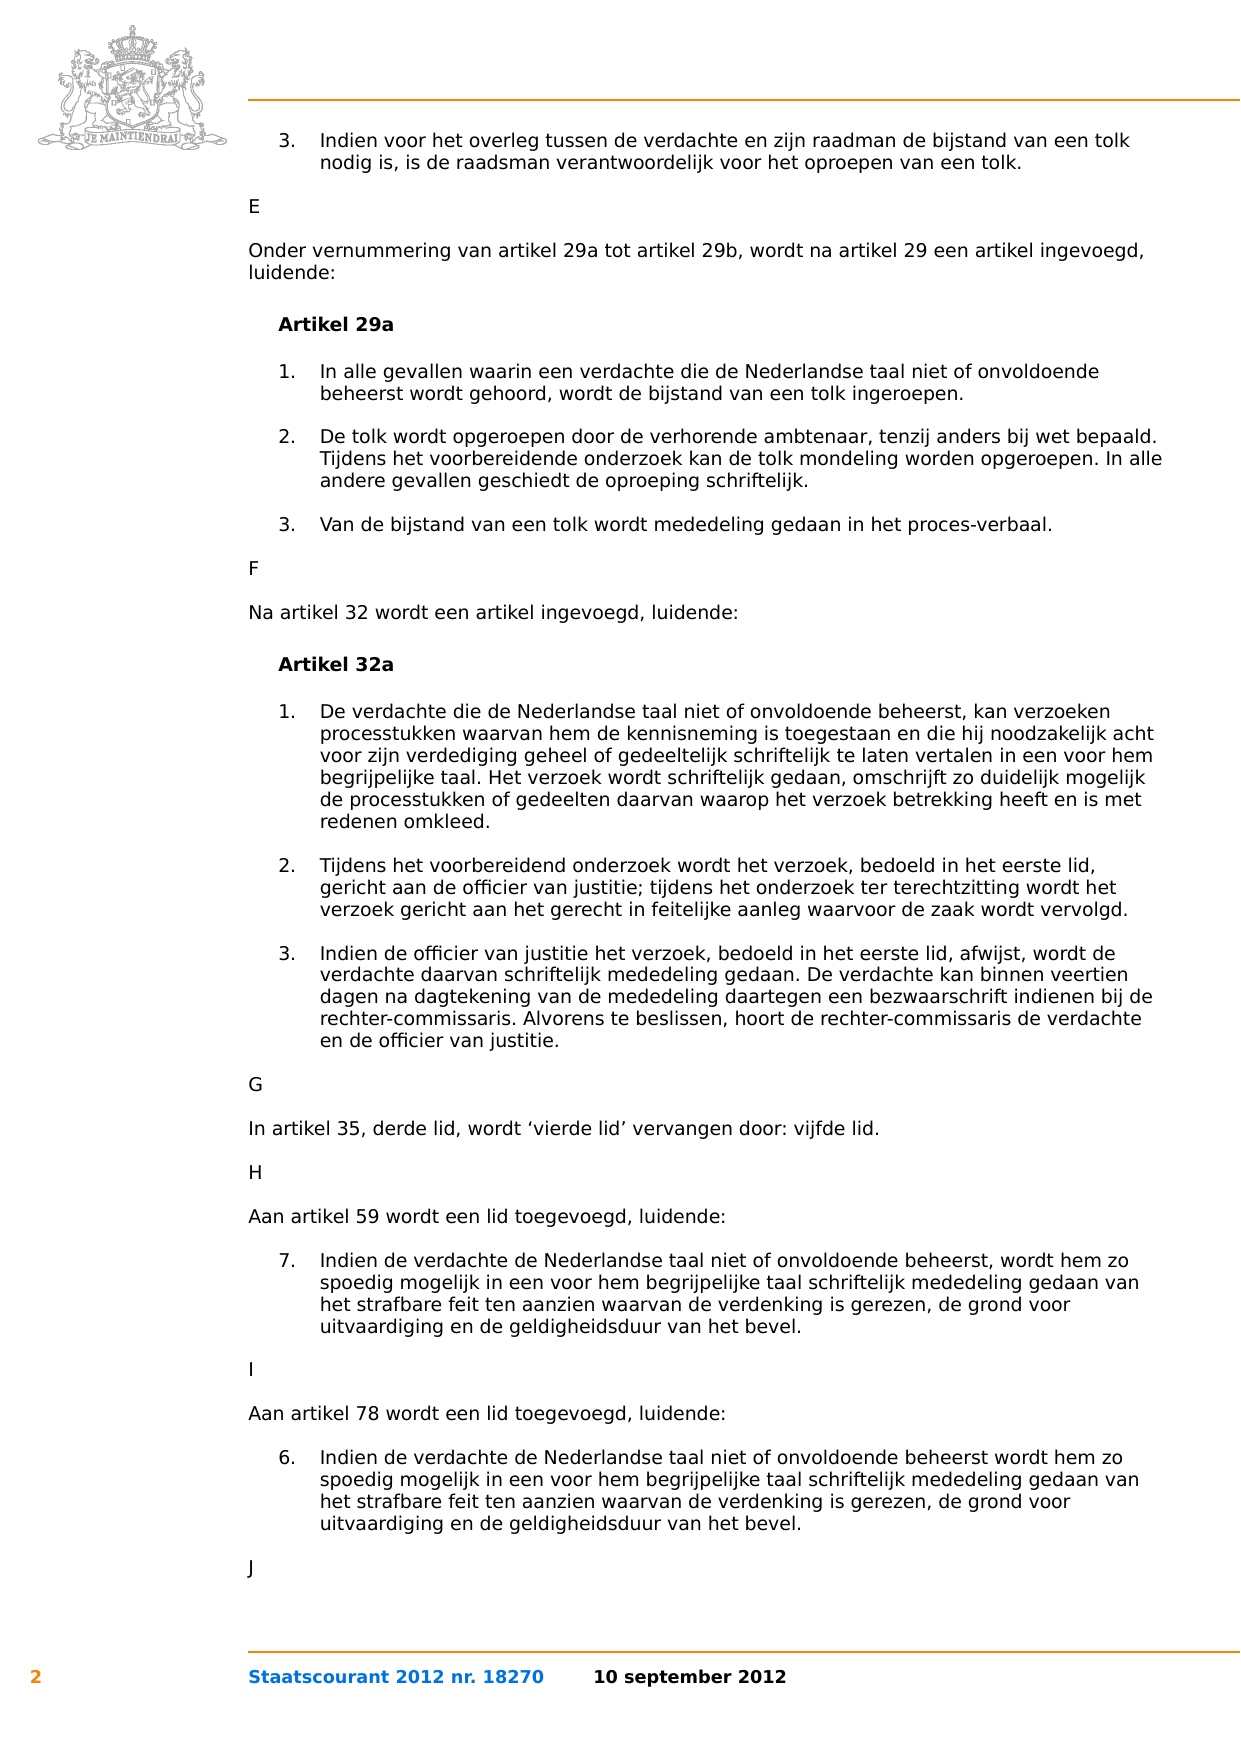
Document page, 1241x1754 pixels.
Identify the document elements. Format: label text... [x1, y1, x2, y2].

text F [248, 558, 1163, 580]
text 7. Indien de verdachte de Nederlandse taal niet of onvoldoende beheerst, wordt hem zo spoedig mogelijk in een voor hem begrijpelijke taal schriftelijk mededeling gedaan van het strafbare feit ten aanzien waarvan de verdenking is gerezen, de grond voor uitvaardiging en de geldigheidsduur van het bevel. [278, 1249, 1163, 1337]
text 6. Indien de verdachte de Nederlandse taal niet of onvoldoende beheerst wordt hem zo spoedig mogelijk in een voor hem begrijpelijke taal schriftelijk mededeling gedaan van het strafbare feit ten aanzien waarvan de verdenking is gerezen, de grond voor uitvaardiging en de geldigheidsduur van het bevel. [278, 1447, 1163, 1535]
text Aan artikel 78 wordt een lid toegevoegd, luidende: [248, 1403, 1163, 1425]
text 2. De tolk wordt opgeroepen door de verhorende ambtenaar, tenzij anders bij wet bepaald. Tijdens het voorbereidende onderzoek kan de tolk mondeling worden opgeroepen. In alle andere gevallen geschiedt de oproeping schriftelijk. [278, 426, 1163, 492]
text 2. Tijdens het voorbereidend onderzoek wordt het verzoek, bedoeld in het eerste lid, gericht aan de officier van justitie; tijdens het onderzoek ter terechtzitting wordt het verzoek gericht aan het gerecht in feitelijke aanleg waarvoor de zaak wordt vervolgd. [278, 854, 1163, 921]
text Aan artikel 59 wordt een lid toegevoegd, luidende: [248, 1206, 1163, 1228]
text 3. Indien voor het overleg tussen de verdachte en zijn raadman de bijstand van een tolk nodig is, is de raadsman verantwoordelijk voor het oproepen van een tolk. [278, 130, 1163, 174]
text 3. Indien de officier van justitie het verzoek, bedoeld in het eerste lid, afwijst, wordt de verdachte daarvan schriftelijk mededeling gedaan. De verdachte kan binnen veertien dagen na dagtekening van de mededeling daartegen een bezwaarschrift indienen bij de rechter-commissaris. Alvorens te beslissen, hoort de rechter-commissaris de verdachte en de officier van justitie. [278, 942, 1163, 1052]
subtitle Artikel 32a [278, 654, 1163, 676]
text In artikel 35, derde lid, wordt ‘vierde lid’ vervangen door: vijfde lid. [248, 1118, 1163, 1140]
subtitle Artikel 29a [278, 313, 1163, 336]
text 3. Van de bijstand van een tolk wordt mededeling gedaan in het proces-verbaal. [278, 514, 1163, 536]
text E [248, 196, 1163, 218]
text Onder vernummering van artikel 29a tot artikel 29b, wordt na artikel 29 een artikel ingevoegd, luidende: [248, 239, 1163, 283]
text Na artikel 32 wordt een artikel ingevoegd, luidende: [248, 602, 1163, 624]
text J [248, 1557, 1163, 1579]
text 1. De verdachte die de Nederlandse taal niet of onvoldoende beheerst, kan verzoeken processtukken waarvan hem de kennisneming is toegestaan en die hij noodzakelijk acht voor zijn verdediging geheel of gedeeltelijk schriftelijk te laten vertalen in een voor hem begrijpelijke taal. Het verzoek wordt schriftelijk gedaan, omschrijft zo duidelijk mogelijk de processtukken of gedeelten daarvan waarop het verzoek betrekking heeft en is met redenen omkleed. [278, 701, 1163, 833]
text 1. In alle gevallen waarin een verdachte die de Nederlandse taal niet of onvoldoende beheerst wordt gehoord, wordt de bijstand van een tolk ingeroepen. [278, 361, 1163, 404]
picture [38, 25, 227, 150]
text I [248, 1359, 1163, 1381]
text H [248, 1162, 1163, 1184]
text G [248, 1074, 1163, 1096]
